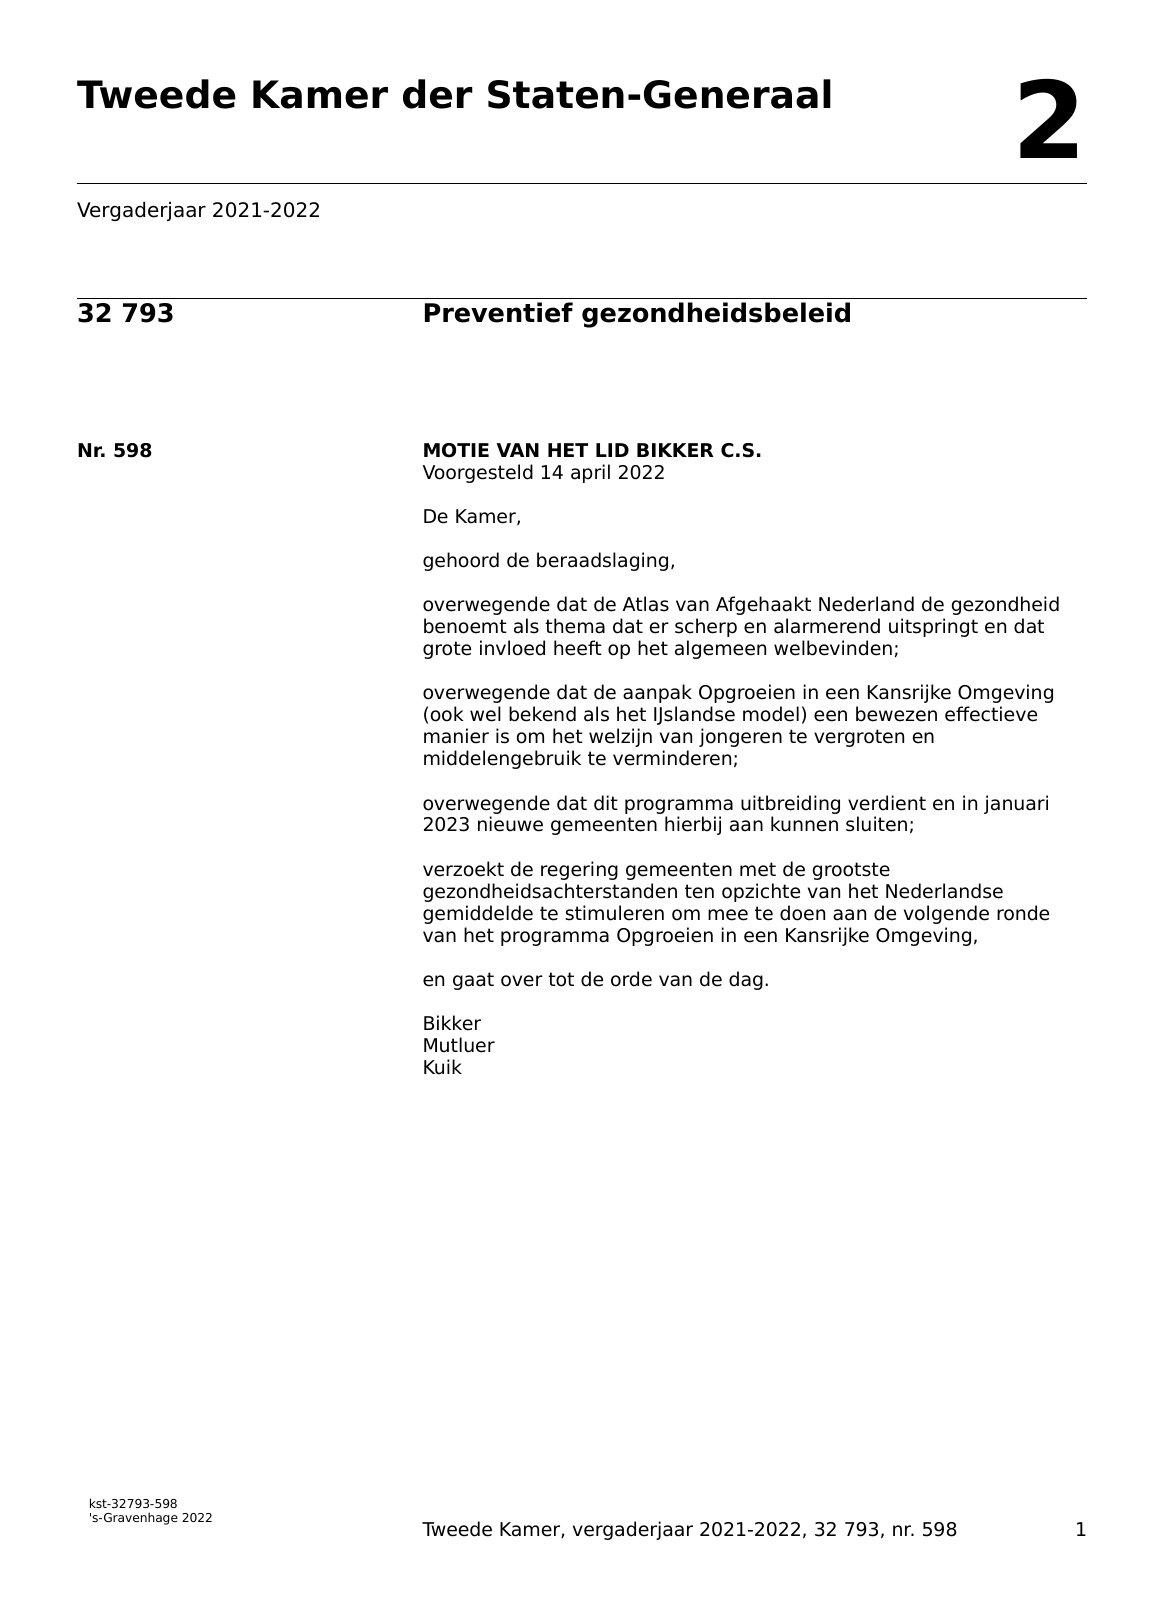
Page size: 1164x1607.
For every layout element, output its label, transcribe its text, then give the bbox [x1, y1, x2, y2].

text gehoord de beraadslaging, [422, 550, 1087, 572]
text Voorgesteld 14 april 2022 [422, 462, 1087, 484]
subtitle 32 793 Preventief gezondheidsbeleid [77, 299, 1087, 329]
text Bikker [422, 1013, 1087, 1035]
text overwegende dat dit programma uitbreiding verdient en in januari 2023 nieuwe gemeenten hierbij aan kunnen sluiten; [422, 792, 1087, 836]
table_header 2 [886, 59, 1087, 183]
text overwegende dat de aanpak Opgroeien in een Kansrijke Omgeving (ook wel bekend als het IJslandse model) een bewezen effectieve manier is om het welzijn van jongeren te vergroten en middelengebruik te verminderen; [422, 682, 1087, 770]
text De Kamer, [422, 506, 1087, 528]
text verzoekt de regering gemeenten met de grootste gezondheidsachterstanden ten opzichte van het Nederlandse gemiddelde te stimuleren om mee te doen aan de volgende ronde van het programma Opgroeien in een Kansrijke Omgeving, [422, 858, 1087, 946]
text Kuik [422, 1057, 1087, 1079]
text overwegende dat de Atlas van Afgehaakt Nederland de gezondheid benoemt als thema dat er scherp en alarmerend uitspringt en dat grote invloed heeft op het algemeen welbevinden; [422, 594, 1087, 660]
table_cell Vergaderjaar 2021-2022 [77, 184, 1087, 298]
text en gaat over tot de orde van de dag. [422, 969, 1087, 991]
subtitle Nr. 598 MOTIE VAN HET LID BIKKER C.S. [77, 440, 1087, 462]
text Mutluer [422, 1035, 1087, 1057]
table_header Tweede Kamer der Staten-Generaal [77, 59, 886, 183]
text 's-Gravenhage 2022 [88, 1511, 323, 1525]
text kst-32793-598 [88, 1497, 323, 1511]
